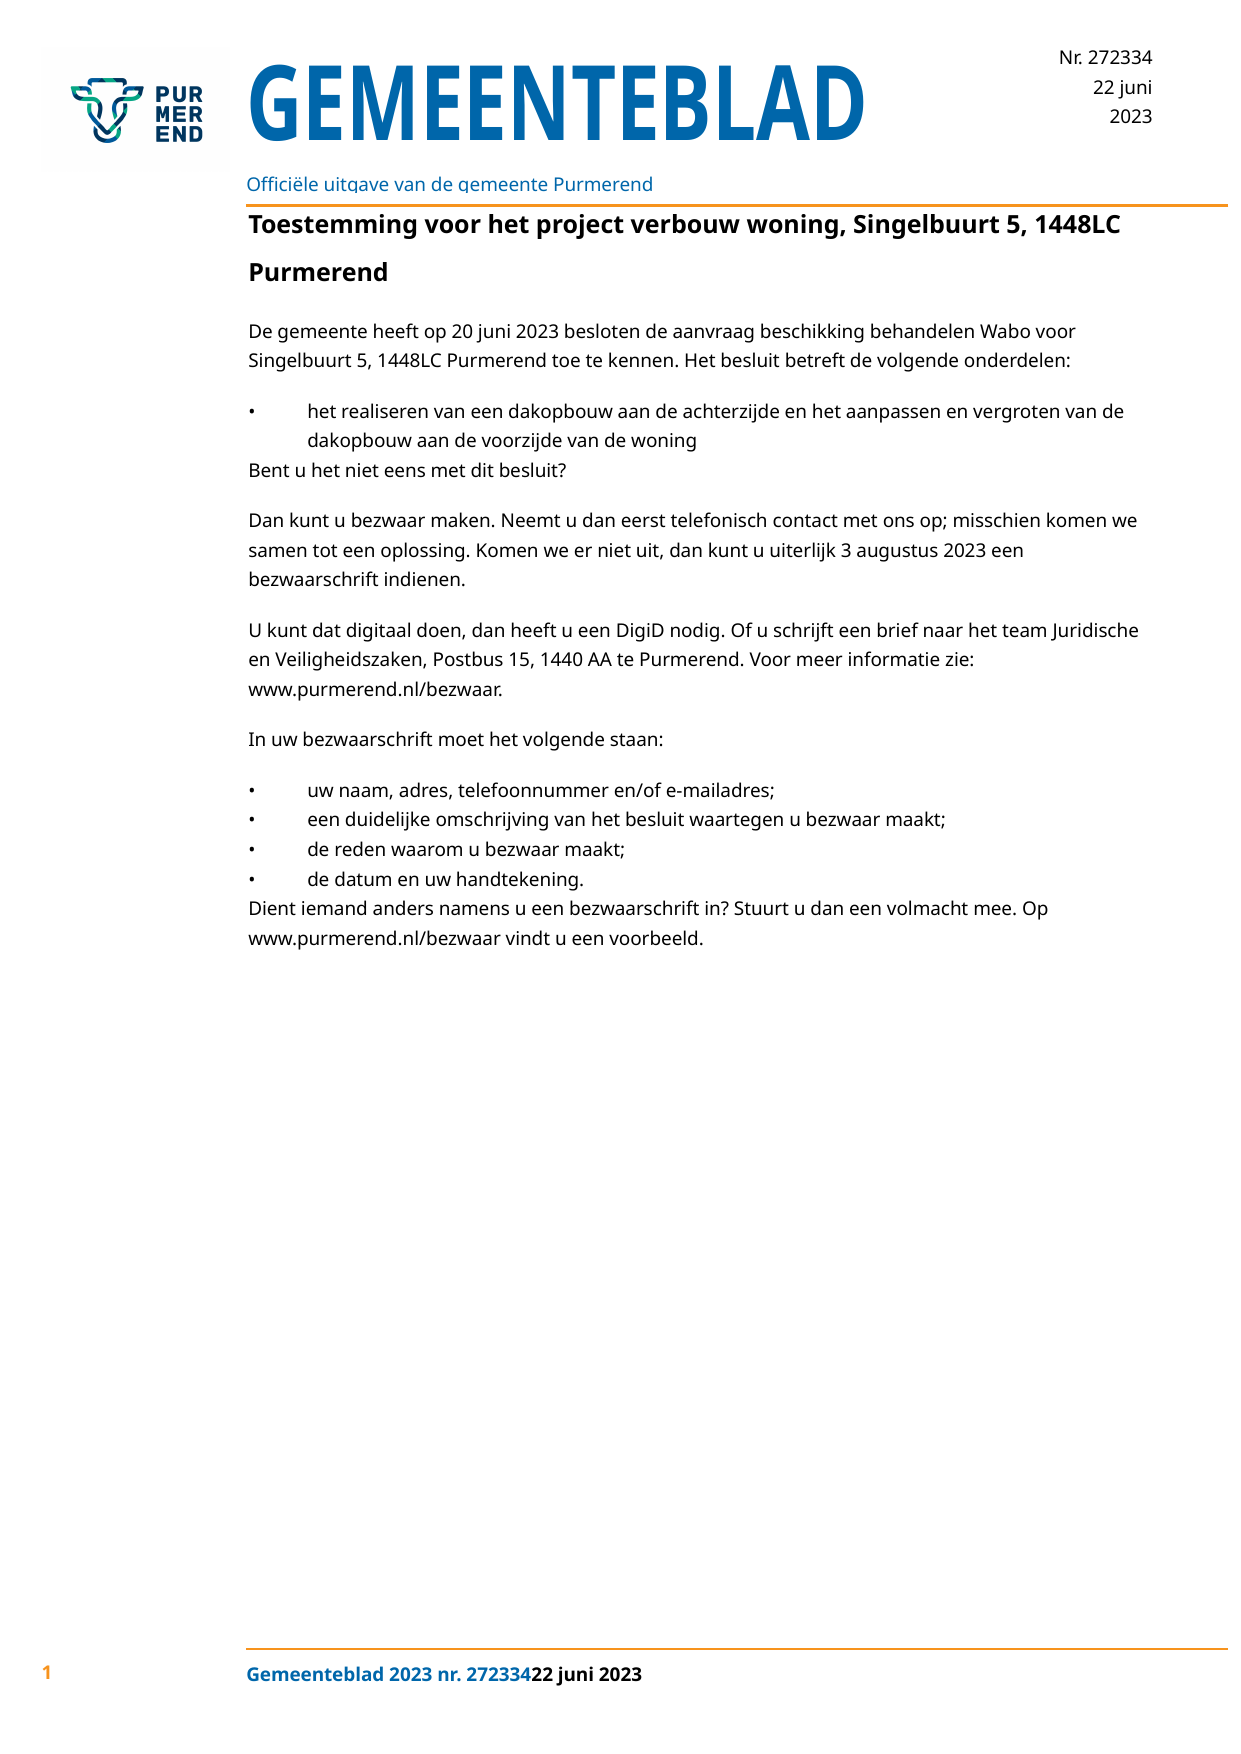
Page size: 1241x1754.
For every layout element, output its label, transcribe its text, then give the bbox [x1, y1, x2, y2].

list uw naam, adres, telefoonnummer en/of e-mailadres; [248, 777, 1152, 803]
list het realiseren van een dakopbouw aan de achterzijde en het aanpassen en vergroten van de dakopbouw aan de voorzijde van de woning [248, 398, 1152, 453]
text Dan kunt u bezwaar maken. Neemt u dan eerst telefonisch contact met ons op; misschien komen we samen tot een oplossing. Komen we er niet uit, dan kunt u uiterlijk 3 augustus 2023 een bezwaarschrift indienen. [248, 507, 1152, 592]
picture [41, 47, 231, 172]
text In uw bezwaarschrift moet het volgende staan: [248, 727, 1152, 752]
text Bent u het niet eens met dit besluit? [248, 457, 1152, 483]
text Toestemming voor het project verbouw woning, Singelbuurt 5, 1448LC Purmerend [248, 207, 1152, 288]
list de reden waarom u bezwaar maakt; [248, 836, 1152, 862]
text De gemeente heeft op 20 juni 2023 besloten de aanvraag beschikking behandelen Wabo voor Singelbuurt 5, 1448LC Purmerend toe te kennen. Het besluit betreft de volgende onderdelen: [248, 318, 1152, 373]
list een duidelijke omschrijving van het besluit waartegen u bezwaar maakt; [248, 807, 1152, 832]
text Dient iemand anders namens u een bezwaarschrift in? Stuurt u dan een volmacht mee. Op www.purmerend.nl/bezwaar vindt u een voorbeeld. [248, 895, 1152, 951]
list de datum en uw handtekening. [248, 866, 1152, 892]
text U kunt dat digitaal doen, dan heeft u een DigiD nodig. Of u schrijft een brief naar het team Juridische en Veiligheidszaken, Postbus 15, 1440 AA te Purmerend. Voor meer informatie zie: www.purmerend.nl/bezwaar. [248, 617, 1152, 702]
